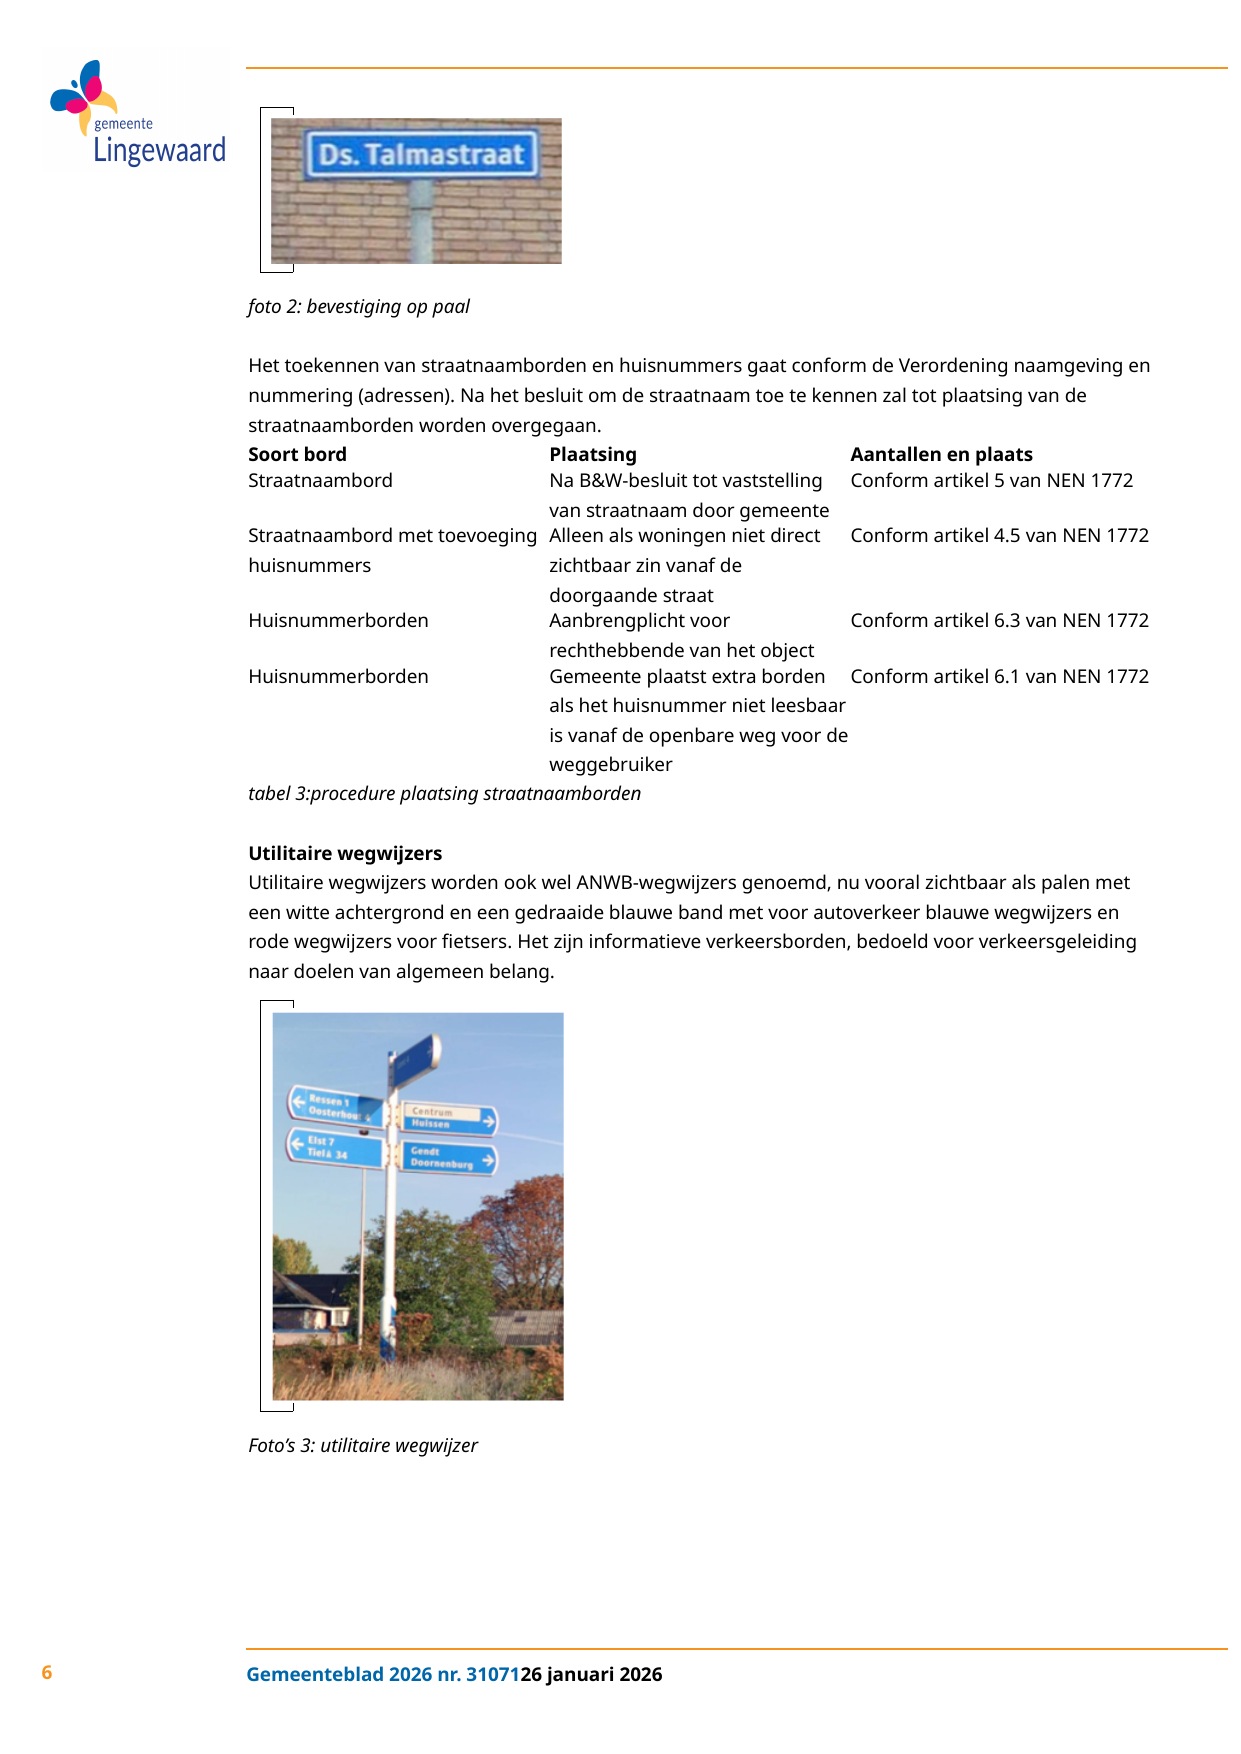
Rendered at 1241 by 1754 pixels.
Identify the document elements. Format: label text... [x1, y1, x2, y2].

picture [268, 1008, 565, 1403]
text Foto’s 3: utilitaire wegwijzer [248, 1433, 1152, 1458]
picture [268, 115, 565, 264]
table_cell Straatnaambord [248, 467, 549, 523]
table_cell Conform artikel 6.3 van NEN 1772 [850, 608, 1152, 663]
text foto 2: bevestiging op paal [248, 293, 1152, 319]
table_cell Huisnummerborden [248, 608, 549, 663]
table_cell Aanbrengplicht voor rechthebbende van het object [549, 608, 850, 663]
table_cell Huisnummerborden [248, 663, 549, 777]
table_cell Na B&W-besluit tot vaststelling van straatnaam door gemeente [549, 467, 850, 523]
picture [41, 47, 231, 172]
table_cell Conform artikel 5 van NEN 1772 [850, 467, 1152, 523]
table_cell Gemeente plaatst extra borden als het huisnummer niet leesbaar is vanaf de openbare weg voor de weggebruiker [549, 663, 850, 777]
text tabel 3:procedure plaatsing straatnaamborden [248, 781, 1152, 806]
table_header Aantallen en plaats [850, 442, 1152, 467]
table_cell Straatnaambord met toevoeging huisnummers [248, 523, 549, 607]
table_cell Alleen als woningen niet direct zichtbaar zin vanaf de doorgaande straat [549, 523, 850, 607]
text Het toekennen van straatnaamborden en huisnummers gaat conform de Verordening naamgeving en nummering (adressen). Na het besluit om de straatnaam toe te kennen zal tot plaatsing van de straatnaamborden worden overgegaan. [248, 353, 1152, 438]
table_header Plaatsing [549, 442, 850, 467]
text Utilitaire wegwijzers [248, 840, 1152, 865]
table_header Soort bord [248, 442, 549, 467]
table_cell Conform artikel 4.5 van NEN 1772 [850, 523, 1152, 607]
table_cell Conform artikel 6.1 van NEN 1772 [850, 663, 1152, 777]
text Utilitaire wegwijzers worden ook wel ANWB-wegwijzers genoemd, nu vooral zichtbaar als palen met een witte achtergrond en een gedraaide blauwe band met voor autoverkeer blauwe wegwijzers en rode wegwijzers voor fietsers. Het zijn informatieve verkeersborden, bedoeld voor verkeersgeleiding naar doelen van algemeen belang. [248, 869, 1152, 984]
